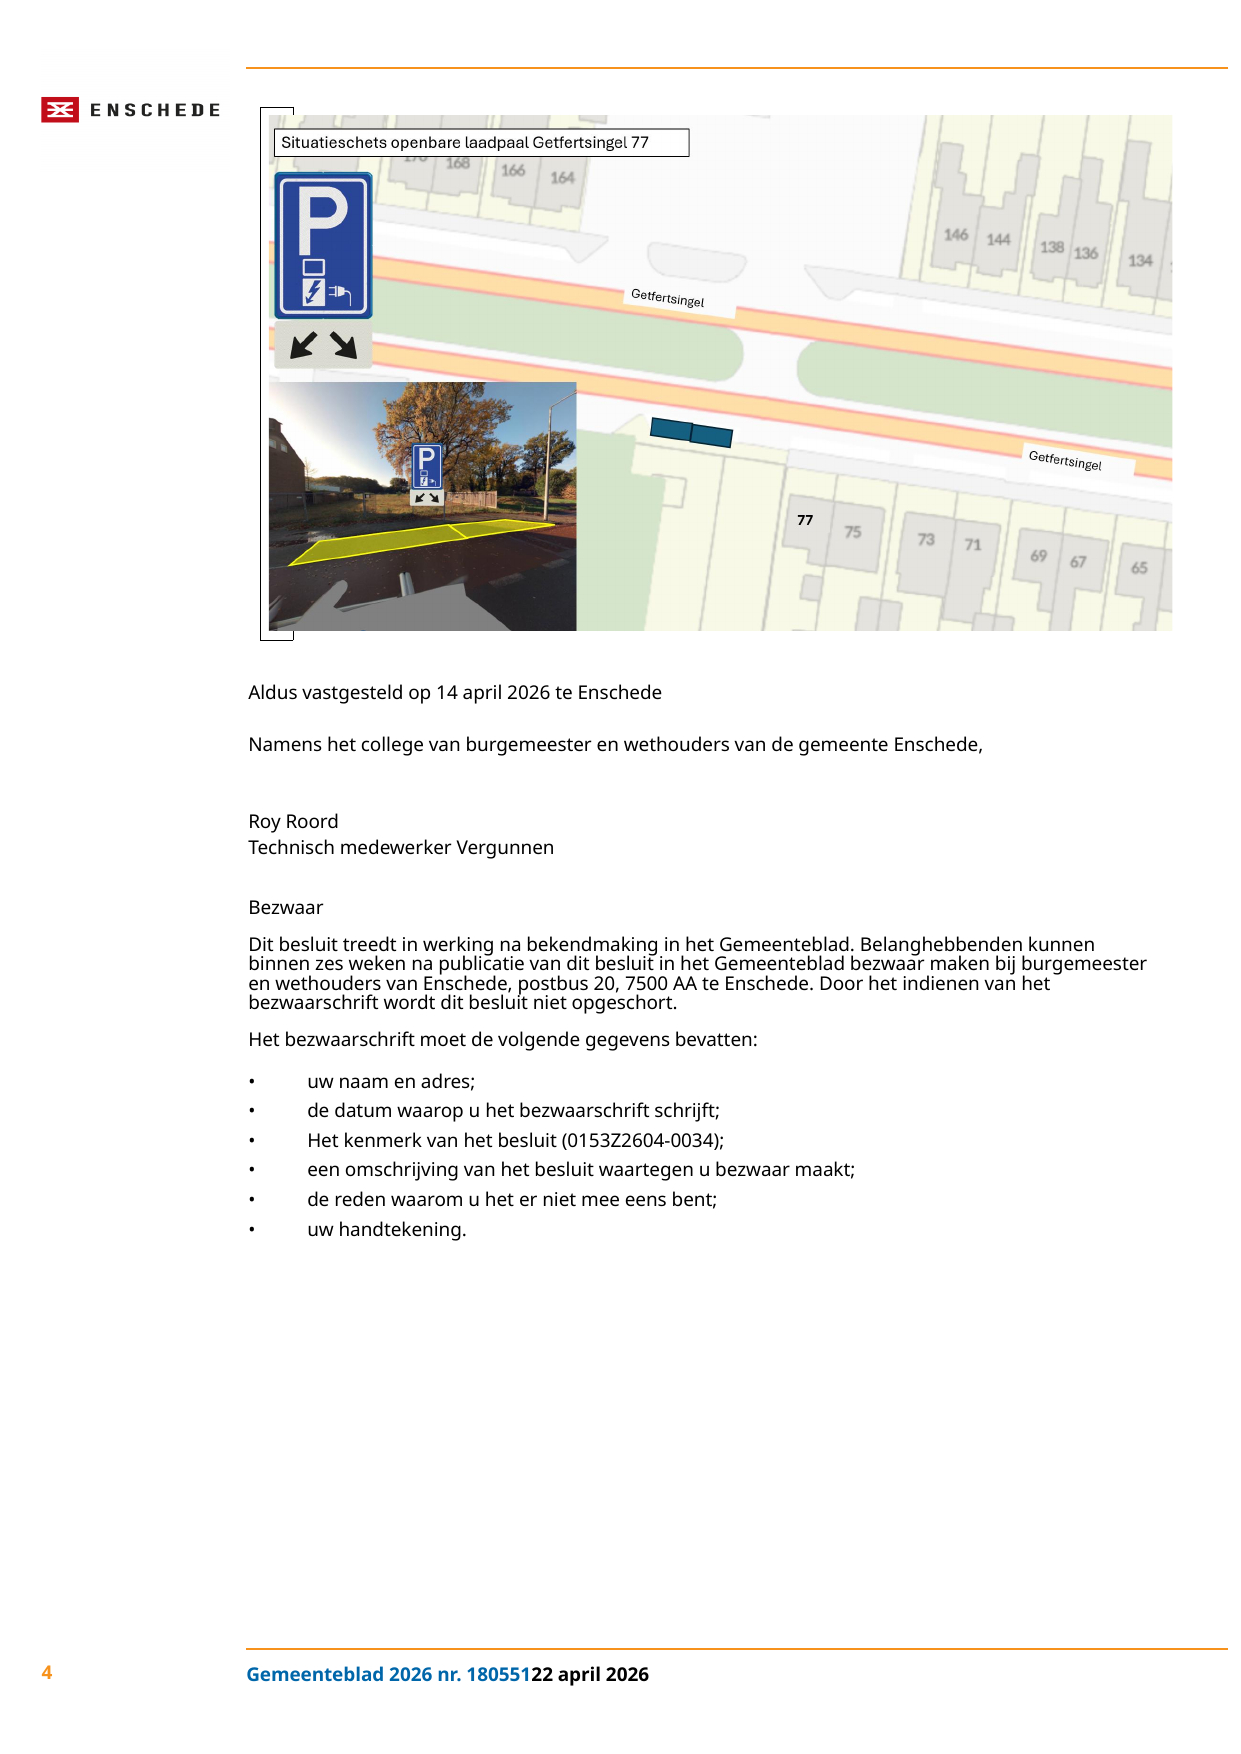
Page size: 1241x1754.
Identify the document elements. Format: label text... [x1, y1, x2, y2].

list Het kenmerk van het besluit (0153Z2604-0034); [248, 1127, 1152, 1153]
text Technisch medewerker Vergunnen [248, 834, 1152, 860]
text Roy Roord [248, 808, 1152, 834]
list de reden waarom u het er niet mee eens bent; [248, 1186, 1152, 1212]
picture [41, 47, 231, 172]
list een omschrijving van het besluit waartegen u bezwaar maakt; [248, 1157, 1152, 1182]
text Aldus vastgesteld op 14 april 2026 te Enschede [248, 679, 1152, 705]
list uw naam en adres; [248, 1068, 1152, 1093]
text Bezwaar [248, 899, 1152, 918]
text Namens het college van burgemeester en wethouders van de gemeente Enschede, [248, 731, 1152, 757]
list de datum waarop u het bezwaarschrift schrijft; [248, 1097, 1152, 1123]
text Het bezwaarschrift moet de volgende gegevens bevatten: [248, 1031, 1152, 1050]
list uw handtekening. [248, 1216, 1152, 1241]
text Dit besluit treedt in werking na bekendmaking in het Gemeenteblad. Belanghebbenden kunnen binnen zes weken na publicatie van dit besluit in het Gemeenteblad bezwaar maken bij burgemeester en wethouders van Enschede, postbus 20, 7500 AA te Enschede. Door het indienen van het bezwaarschrift wordt dit besluit niet opgeschort. [248, 936, 1152, 1013]
picture [268, 115, 1173, 631]
